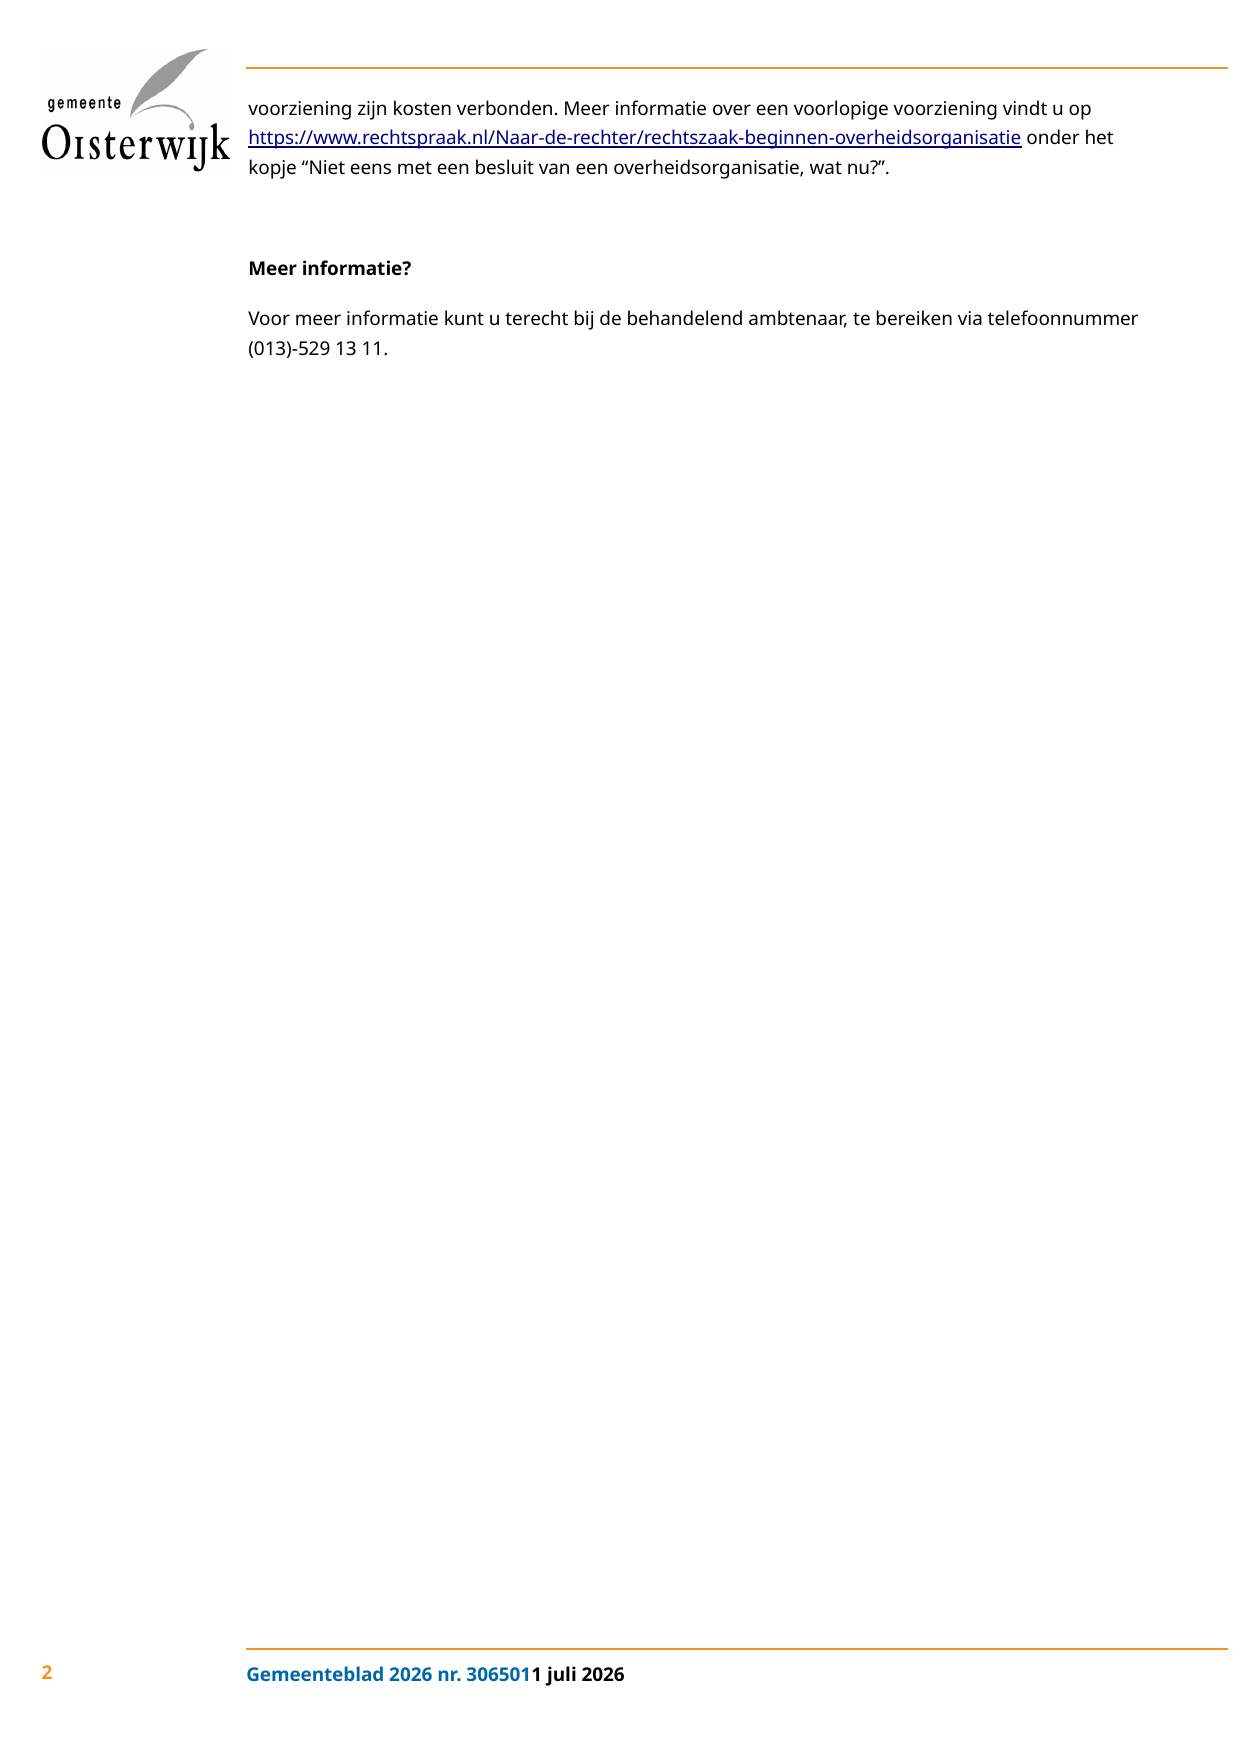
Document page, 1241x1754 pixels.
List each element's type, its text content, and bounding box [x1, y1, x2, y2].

picture [41, 47, 231, 172]
text Voor meer informatie kunt u terecht bij de behandelend ambtenaar, te bereiken via telefoonnummer (013)-529 13 11. [248, 305, 1152, 361]
text Meer informatie? [248, 255, 1152, 281]
text voorziening zijn kosten verbonden. Meer informatie over een voorlopige voorziening vindt u op https://www.rechtspraak.nl/Naar-de-rechter/rechtszaak-beginnen-overheidsorganisatie onder het kopje “Niet eens met een besluit van een overheidsorganisatie, wat nu?”. [248, 95, 1152, 180]
